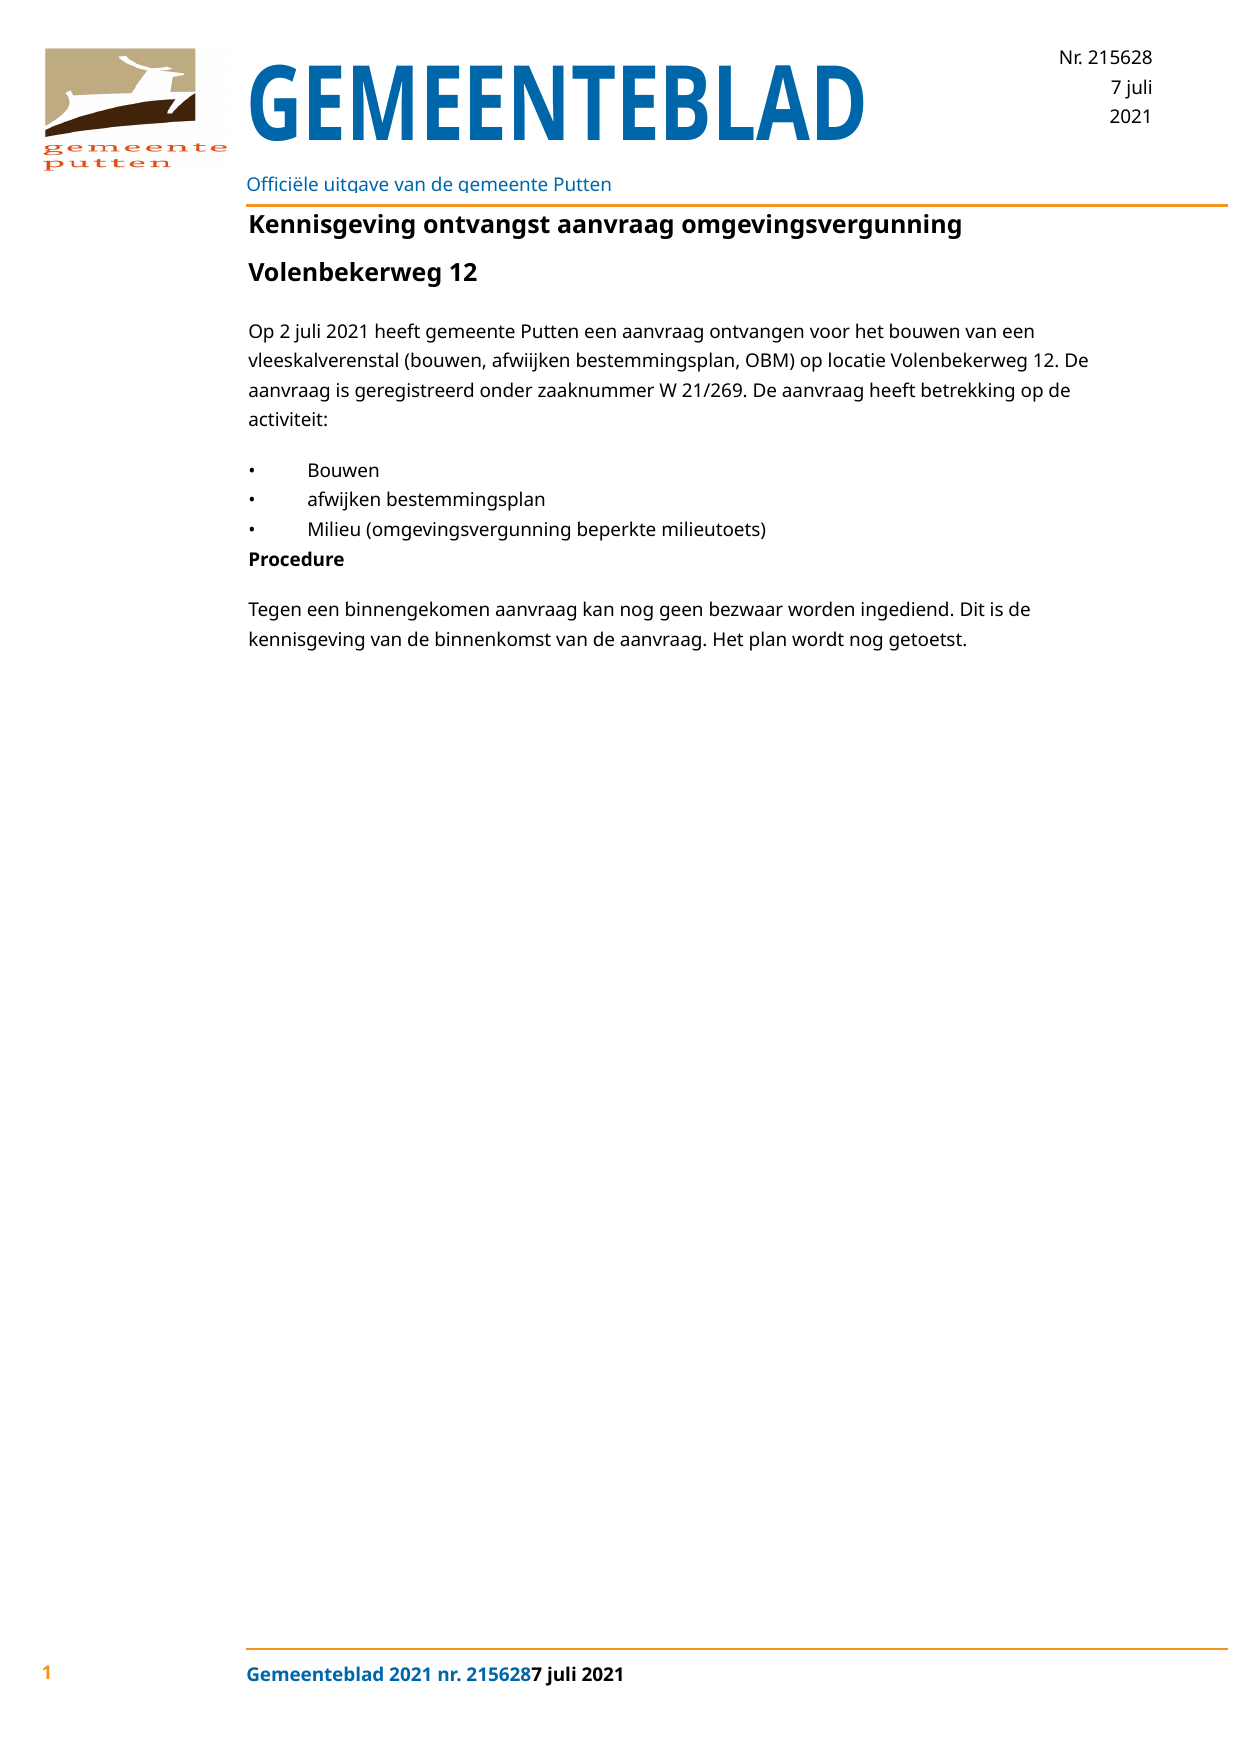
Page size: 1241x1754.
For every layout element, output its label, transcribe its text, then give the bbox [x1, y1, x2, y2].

list Milieu (omgevingsvergunning beperkte milieutoets) [248, 516, 1152, 542]
picture [41, 47, 231, 172]
text Procedure [248, 546, 1152, 572]
text Tegen een binnengekomen aanvraag kan nog geen bezwaar worden ingediend. Dit is de kennisgeving van de binnenkomst van de aanvraag. Het plan wordt nog getoetst. [248, 596, 1152, 652]
text Kennisgeving ontvangst aanvraag omgevingsvergunning Volenbekerweg 12 [248, 207, 1152, 288]
list afwijken bestemmingsplan [248, 487, 1152, 512]
text Op 2 juli 2021 heeft gemeente Putten een aanvraag ontvangen voor het bouwen van een vleeskalverenstal (bouwen, afwiijken bestemmingsplan, OBM) op locatie Volenbekerweg 12. De aanvraag is geregistreerd onder zaaknummer W 21/269. De aanvraag heeft betrekking op de activiteit: [248, 318, 1152, 432]
list Bouwen [248, 457, 1152, 483]
